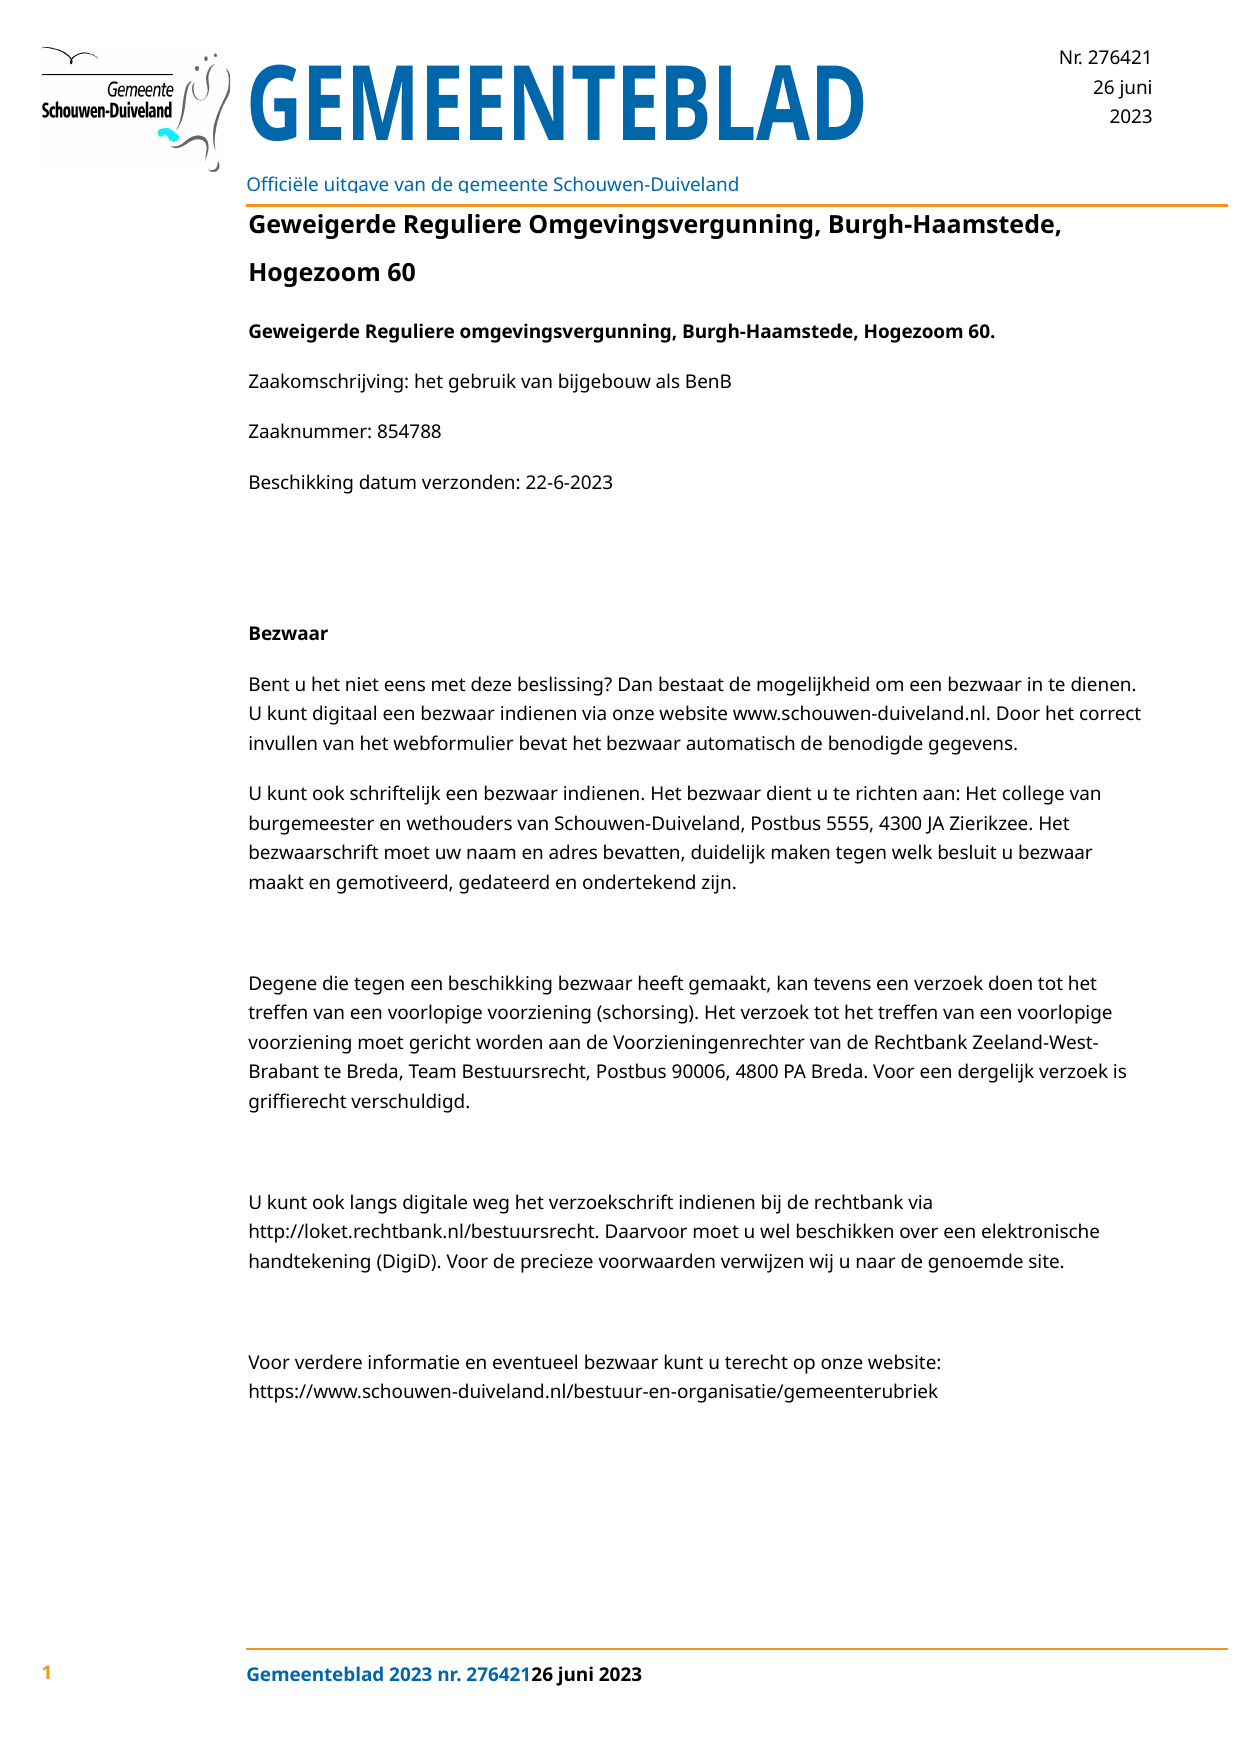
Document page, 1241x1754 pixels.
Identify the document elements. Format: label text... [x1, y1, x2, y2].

picture [41, 47, 231, 172]
text Bent u het niet eens met deze beslissing? Dan bestaat de mogelijkheid om een bezwaar in te dienen. U kunt digitaal een bezwaar indienen via onze website www.schouwen-duiveland.nl. Door het correct invullen van het webformulier bevat het bezwaar automatisch de benodigde gegevens. [248, 671, 1152, 756]
text Voor verdere informatie en eventueel bezwaar kunt u terecht op onze website: https://www.schouwen-duiveland.nl/bestuur-en-organisatie/gemeenterubriek [248, 1349, 1152, 1404]
text Geweigerde Reguliere Omgevingsvergunning, Burgh-Haamstede, Hogezoom 60 [248, 207, 1152, 288]
text U kunt ook langs digitale weg het verzoekschrift indienen bij de rechtbank via http://loket.rechtbank.nl/bestuursrecht. Daarvoor moet u wel beschikken over een elektronische handtekening (DigiD). Voor de precieze voorwaarden verwijzen wij u naar de genoemde site. [248, 1189, 1152, 1274]
text Geweigerde Reguliere omgevingsvergunning, Burgh-Haamstede, Hogezoom 60. [248, 318, 1152, 344]
text Beschikking datum verzonden: 22-6-2023 [248, 469, 1152, 495]
text U kunt ook schriftelijk een bezwaar indienen. Het bezwaar dient u te richten aan: Het college van burgemeester en wethouders van Schouwen-Duiveland, Postbus 5555, 4300 JA Zierikzee. Het bezwaarschrift moet uw naam en adres bevatten, duidelijk maken tegen welk besluit u bezwaar maakt en gemotiveerd, gedateerd en ondertekend zijn. [248, 780, 1152, 895]
text Zaaknummer: 854788 [248, 419, 1152, 444]
text Zaakomschrijving: het gebruik van bijgebouw als BenB [248, 368, 1152, 394]
text Degene die tegen een beschikking bezwaar heeft gemaakt, kan tevens een verzoek doen tot het treffen van een voorlopige voorziening (schorsing). Het verzoek tot het treffen van een voorlopige voorziening moet gericht worden aan de Voorzieningenrechter van de Rechtbank Zeeland-West-Brabant te Breda, Team Bestuursrecht, Postbus 90006, 4800 PA Breda. Voor een dergelijk verzoek is griffierecht verschuldigd. [248, 970, 1152, 1114]
text Bezwaar [248, 620, 1152, 646]
